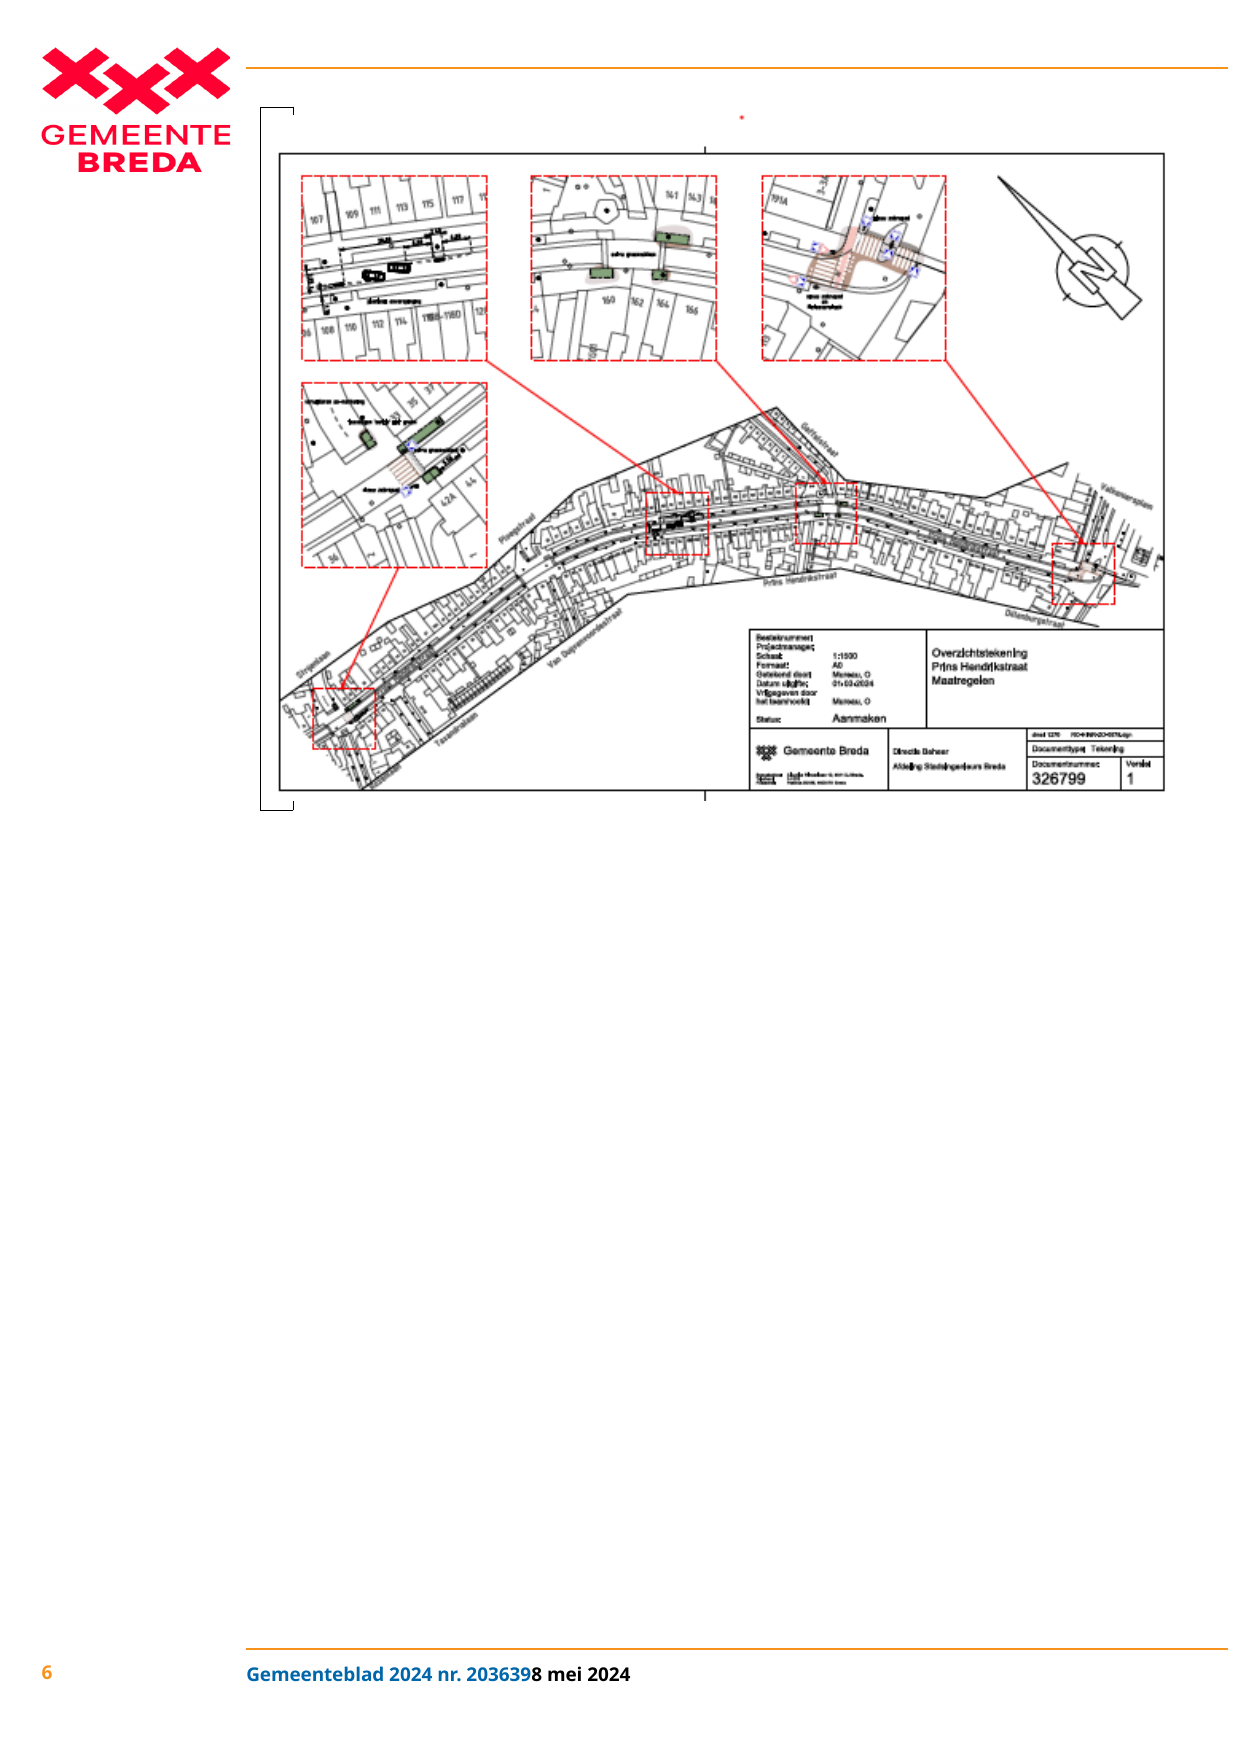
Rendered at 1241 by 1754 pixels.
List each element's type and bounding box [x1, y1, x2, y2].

picture [268, 115, 1173, 801]
picture [41, 47, 231, 172]
